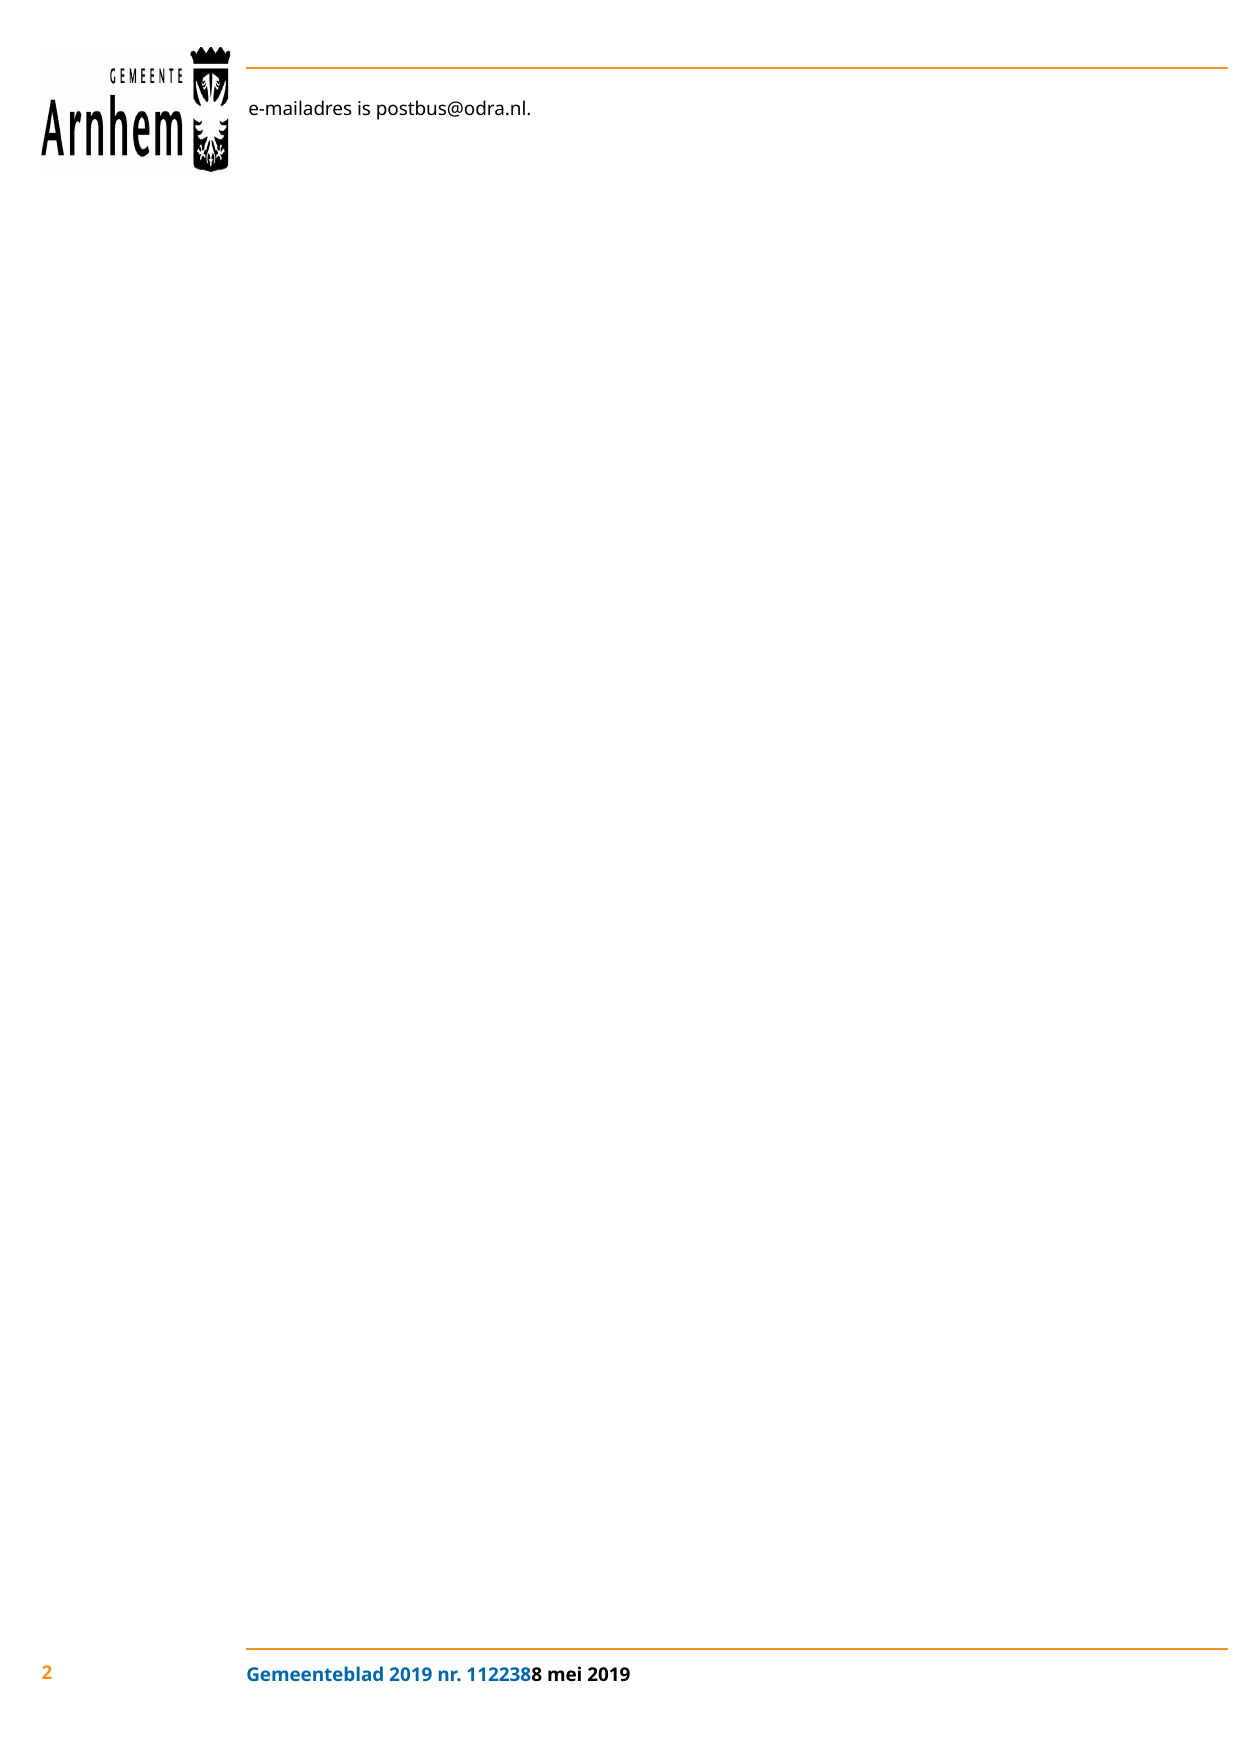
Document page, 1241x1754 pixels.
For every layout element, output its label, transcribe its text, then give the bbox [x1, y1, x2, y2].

text e-mailadres is postbus@odra.nl. [248, 95, 1152, 121]
picture [41, 47, 231, 172]
